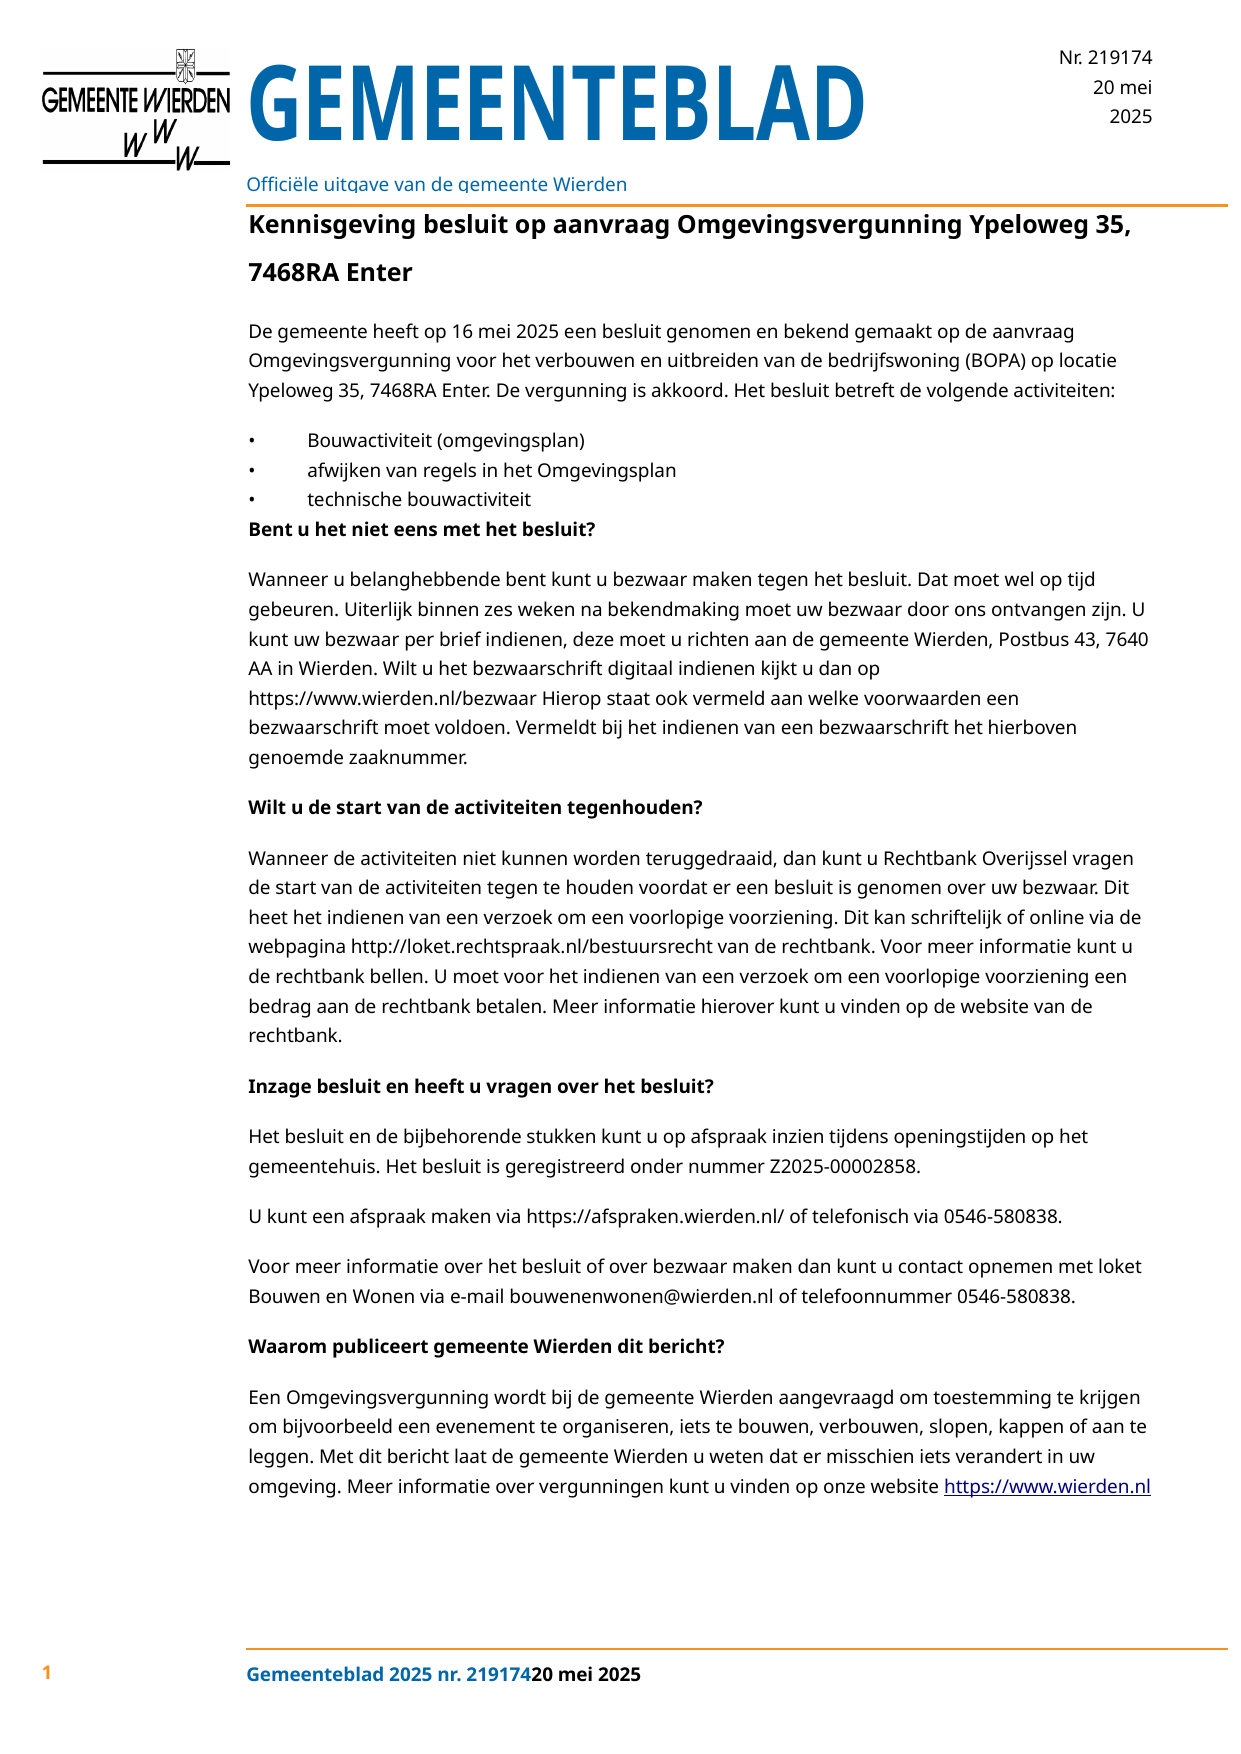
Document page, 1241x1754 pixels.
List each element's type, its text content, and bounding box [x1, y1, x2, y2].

text Wilt u de start van de activiteiten tegenhouden? [248, 794, 1152, 820]
text Het besluit en de bijbehorende stukken kunt u op afspraak inzien tijdens openingstijden op het gemeentehuis. Het besluit is geregistreerd onder nummer Z2025-00002858. [248, 1123, 1152, 1179]
text U kunt een afspraak maken via https://afspraken.wierden.nl/ of telefonisch via 0546-580838. [248, 1203, 1152, 1229]
text Kennisgeving besluit op aanvraag Omgevingsvergunning Ypeloweg 35, 7468RA Enter [248, 207, 1152, 288]
text Wanneer u belanghebbende bent kunt u bezwaar maken tegen het besluit. Dat moet wel op tijd gebeuren. Uiterlijk binnen zes weken na bekendmaking moet uw bezwaar door ons ontvangen zijn. U kunt uw bezwaar per brief indienen, deze moet u richten aan de gemeente Wierden, Postbus 43, 7640 AA in Wierden. Wilt u het bezwaarschrift digitaal indienen kijkt u dan op https://www.wierden.nl/bezwaar Hierop staat ook vermeld aan welke voorwaarden een bezwaarschrift moet voldoen. Vermeldt bij het indienen van een bezwaarschrift het hierboven genoemde zaaknummer. [248, 567, 1152, 770]
text Waarom publiceert gemeente Wierden dit bericht? [248, 1334, 1152, 1359]
list technische bouwactiviteit [248, 487, 1152, 512]
text Inzage besluit en heeft u vragen over het besluit? [248, 1073, 1152, 1099]
text Een Omgevingsvergunning wordt bij de gemeente Wierden aangevraagd om toestemming te krijgen om bijvoorbeeld een evenement te organiseren, iets te bouwen, verbouwen, slopen, kappen of aan te leggen. Met dit bericht laat de gemeente Wierden u weten dat er misschien iets verandert in uw omgeving. Meer informatie over vergunningen kunt u vinden op onze website https://www.wierden.nl [248, 1384, 1152, 1499]
list afwijken van regels in het Omgevingsplan [248, 457, 1152, 483]
list Bouwactiviteit (omgevingsplan) [248, 427, 1152, 453]
text Wanneer de activiteiten niet kunnen worden teruggedraaid, dan kunt u Rechtbank Overijssel vragen de start van de activiteiten tegen te houden voordat er een besluit is genomen over uw bezwaar. Dit heet het indienen van een verzoek om een voorlopige voorziening. Dit kan schriftelijk of online via de webpagina http://loket.rechtspraak.nl/bestuursrecht van de rechtbank. Voor meer informatie kunt u de rechtbank bellen. U moet voor het indienen van een verzoek om een voorlopige voorziening een bedrag aan de rechtbank betalen. Meer informatie hierover kunt u vinden op de website van de rechtbank. [248, 845, 1152, 1048]
text De gemeente heeft op 16 mei 2025 een besluit genomen en bekend gemaakt op de aanvraag Omgevingsvergunning voor het verbouwen en uitbreiden van de bedrijfswoning (BOPA) op locatie Ypeloweg 35, 7468RA Enter. De vergunning is akkoord. Het besluit betreft de volgende activiteiten: [248, 318, 1152, 403]
text Voor meer informatie over het besluit of over bezwaar maken dan kunt u contact opnemen met loket Bouwen en Wonen via e-mail bouwenenwonen@wierden.nl of telefoonnummer 0546-580838. [248, 1254, 1152, 1309]
picture [41, 47, 231, 172]
text Bent u het niet eens met het besluit? [248, 516, 1152, 542]
